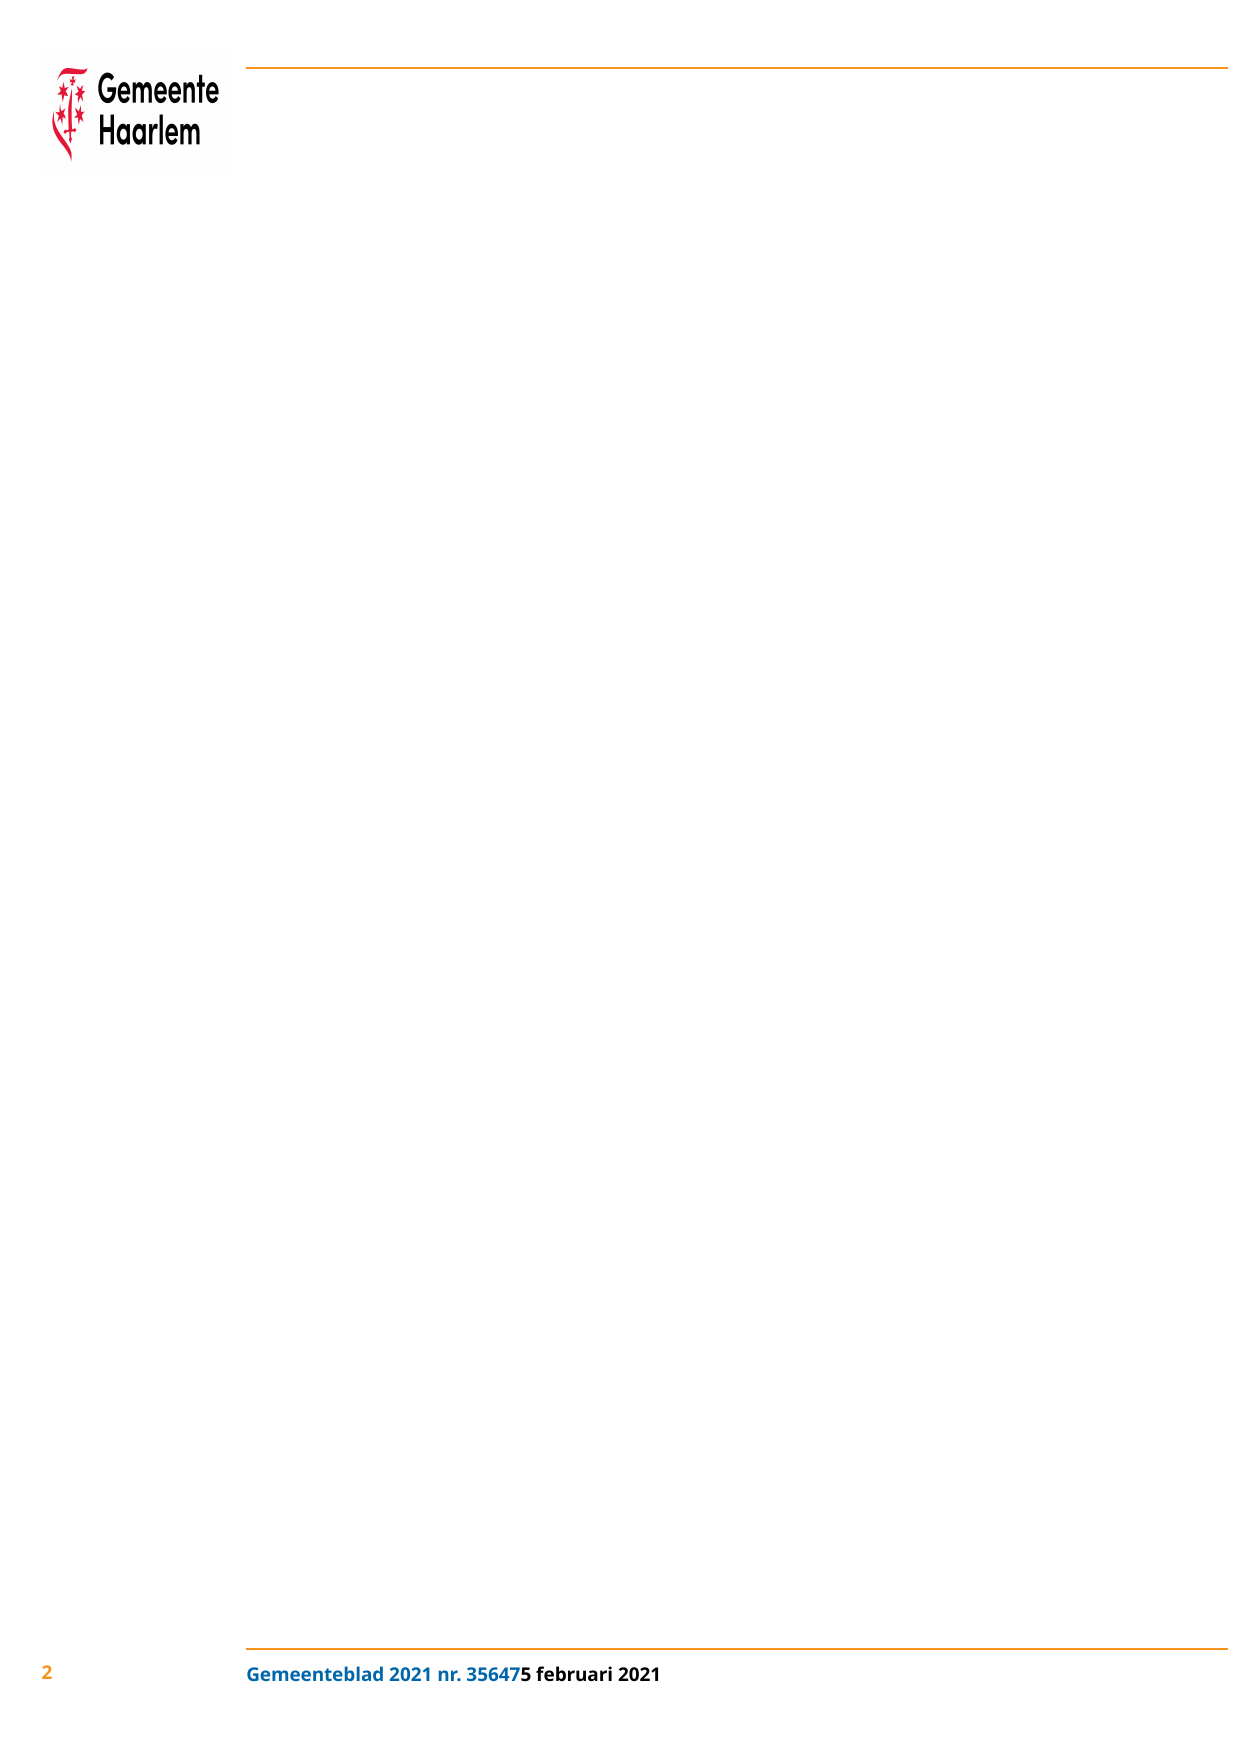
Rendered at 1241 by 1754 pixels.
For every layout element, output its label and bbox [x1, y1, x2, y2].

picture [41, 47, 231, 172]
